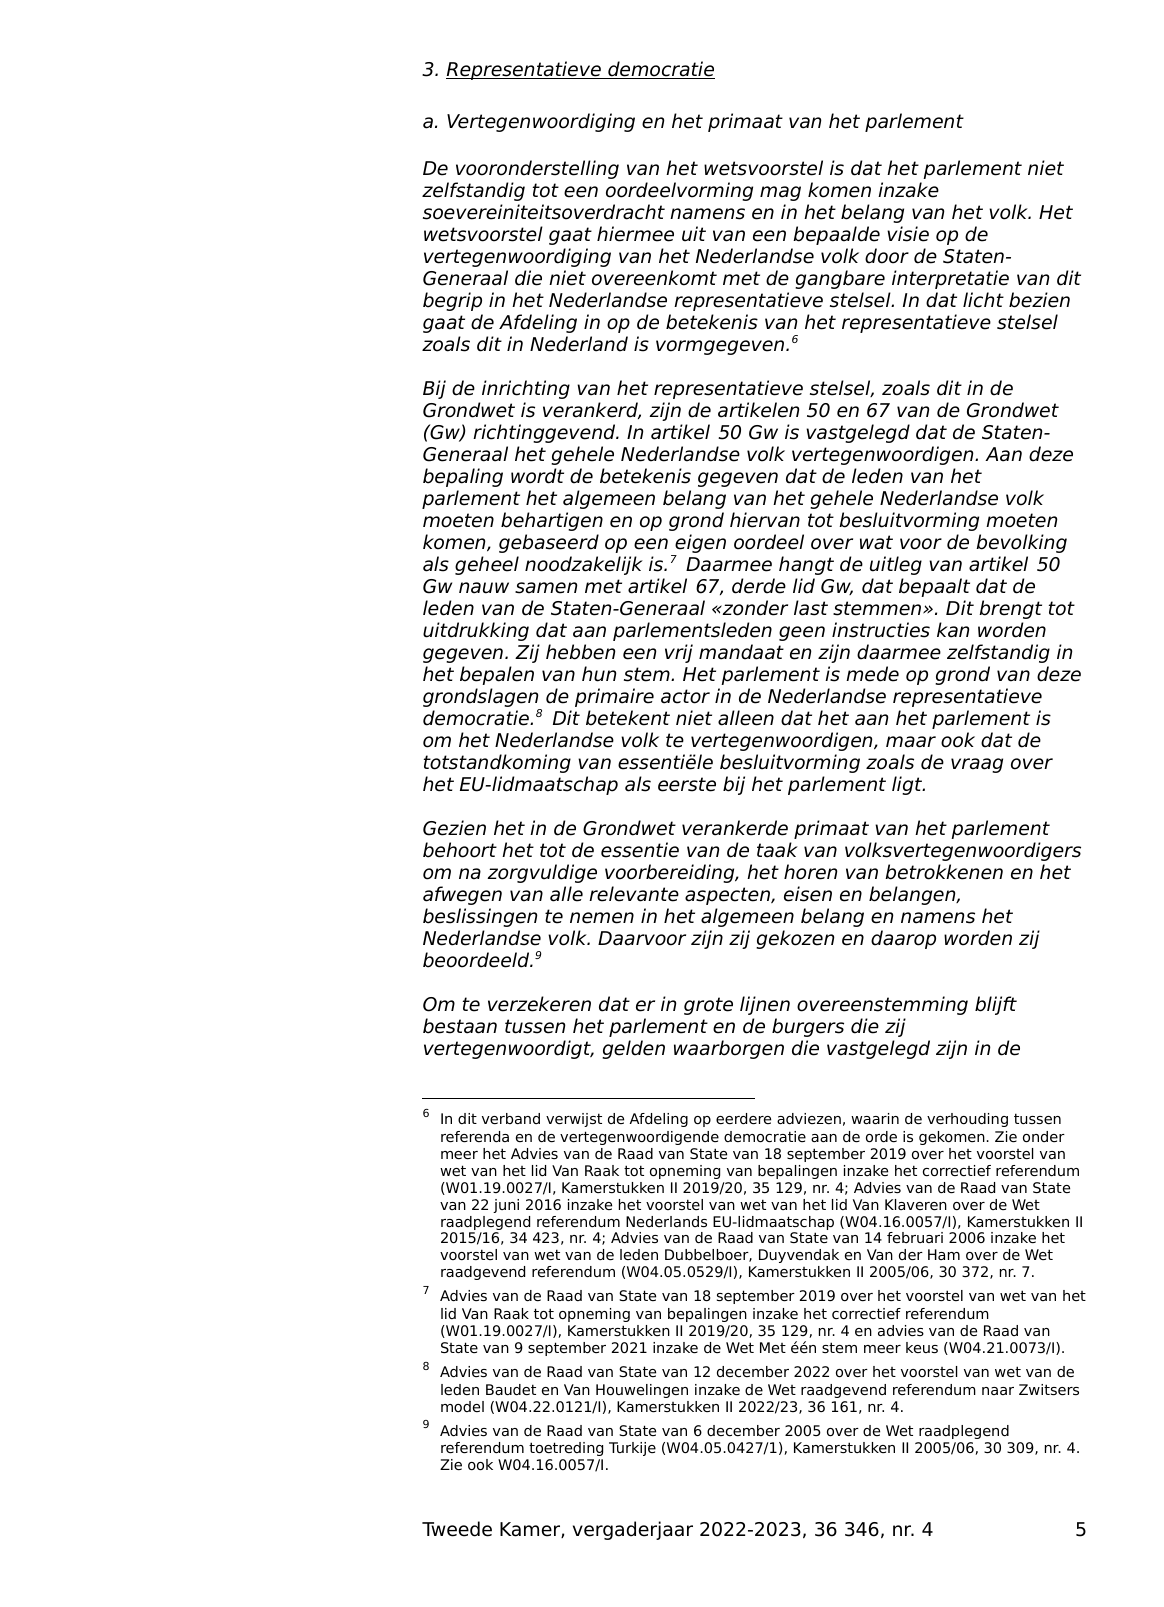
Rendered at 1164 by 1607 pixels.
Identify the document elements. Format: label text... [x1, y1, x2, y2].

text Om te verzekeren dat er in grote lijnen overeenstemming blijft bestaan tussen het parlement en de burgers die zij vertegenwoordigt, gelden waarborgen die vastgelegd zijn in de [422, 994, 1087, 1060]
subtitle 3. Representatieve democratie [422, 59, 1087, 81]
text Advies van de Raad van State van 12 december 2022 over het voorstel van wet van de leden Baudet en Van Houwelingen inzake de Wet raadgevend referendum naar Zwitsers model (W04.22.0121/I), Kamerstukken II 2022/23, 36 161, nr. 4. [422, 1360, 1087, 1416]
text De vooronderstelling van het wetsvoorstel is dat het parlement niet zelfstandig tot een oordeelvorming mag komen inzake soevereiniteitsoverdracht namens en in het belang van het volk. Het wetsvoorstel gaat hiermee uit van een bepaalde visie op de vertegenwoordiging van het Nederlandse volk door de Staten-Generaal die niet overeenkomt met de gangbare interpretatie van dit begrip in het Nederlandse representatieve stelsel. In dat licht bezien gaat de Afdeling in op de betekenis van het representatieve stelsel zoals dit in Nederland is vormgegeven. [422, 158, 1087, 356]
text Advies van de Raad van State van 18 september 2019 over het voorstel van wet van het lid Van Raak tot opneming van bepalingen inzake het correctief referendum (W01.19.0027/I), Kamerstukken II 2019/20, 35 129, nr. 4 en advies van de Raad van State van 9 september 2021 inzake de Wet Met één stem meer keus (W04.21.0073/I). [422, 1284, 1087, 1357]
text Advies van de Raad van State van 6 december 2005 over de Wet raadplegend referendum toetreding Turkije (W04.05.0427/1), Kamerstukken II 2005/06, 30 309, nr. 4. Zie ook W04.16.0057/I. [422, 1418, 1087, 1474]
text Gezien het in de Grondwet verankerde primaat van het parlement behoort het tot de essentie van de taak van volksvertegenwoordigers om na zorgvuldige voorbereiding, het horen van betrokkenen en het afwegen van alle relevante aspecten, eisen en belangen, beslissingen te nemen in het algemeen belang en namens het Nederlandse volk. Daarvoor zijn zij gekozen en daarop worden zij beoordeeld. [422, 818, 1087, 972]
text Bij de inrichting van het representatieve stelsel, zoals dit in de Grondwet is verankerd, zijn de artikelen 50 en 67 van de Grondwet (Gw) richtinggevend. In artikel 50 Gw is vastgelegd dat de Staten-Generaal het gehele Nederlandse volk vertegenwoordigen. Aan deze bepaling wordt de betekenis gegeven dat de leden van het parlement het algemeen belang van het gehele Nederlandse volk moeten behartigen en op grond hiervan tot besluitvorming moeten komen, gebaseerd op een eigen oordeel over wat voor de bevolking als geheel noodzakelijk is. Daarmee hangt de uitleg van artikel 50 Gw nauw samen met artikel 67, derde lid Gw, dat bepaalt dat de leden van de Staten-Generaal «zonder last stemmen». Dit brengt tot uitdrukking dat aan parlementsleden geen instructies kan worden gegeven. Zij hebben een vrij mandaat en zijn daarmee zelfstandig in het bepalen van hun stem. Het parlement is mede op grond van deze grondslagen de primaire actor in de Nederlandse representatieve democratie. Dit betekent niet alleen dat het aan het parlement is om het Nederlandse volk te vertegenwoordigen, maar ook dat de totstandkoming van essentiële besluitvorming zoals de vraag over het EU-lidmaatschap als eerste bij het parlement ligt. [422, 378, 1087, 796]
text In dit verband verwijst de Afdeling op eerdere adviezen, waarin de verhouding tussen referenda en de vertegenwoordigende democratie aan de orde is gekomen. Zie onder meer het Advies van de Raad van State van 18 september 2019 over het voorstel van wet van het lid Van Raak tot opneming van bepalingen inzake het correctief referendum (W01.19.0027/I, Kamerstukken II 2019/20, 35 129, nr. 4; Advies van de Raad van State van 22 juni 2016 inzake het voorstel van wet van het lid Van Klaveren over de Wet raadplegend referendum Nederlands EU-lidmaatschap (W04.16.0057/I), Kamerstukken II 2015/16, 34 423, nr. 4; Advies van de Raad van State van 14 februari 2006 inzake het voorstel van wet van de leden Dubbelboer, Duyvendak en Van der Ham over de Wet raadgevend referendum (W04.05.0529/I), Kamerstukken II 2005/06, 30 372, nr. 7. [422, 1107, 1087, 1281]
subtitle a. Vertegenwoordiging en het primaat van het parlement [422, 111, 1087, 133]
